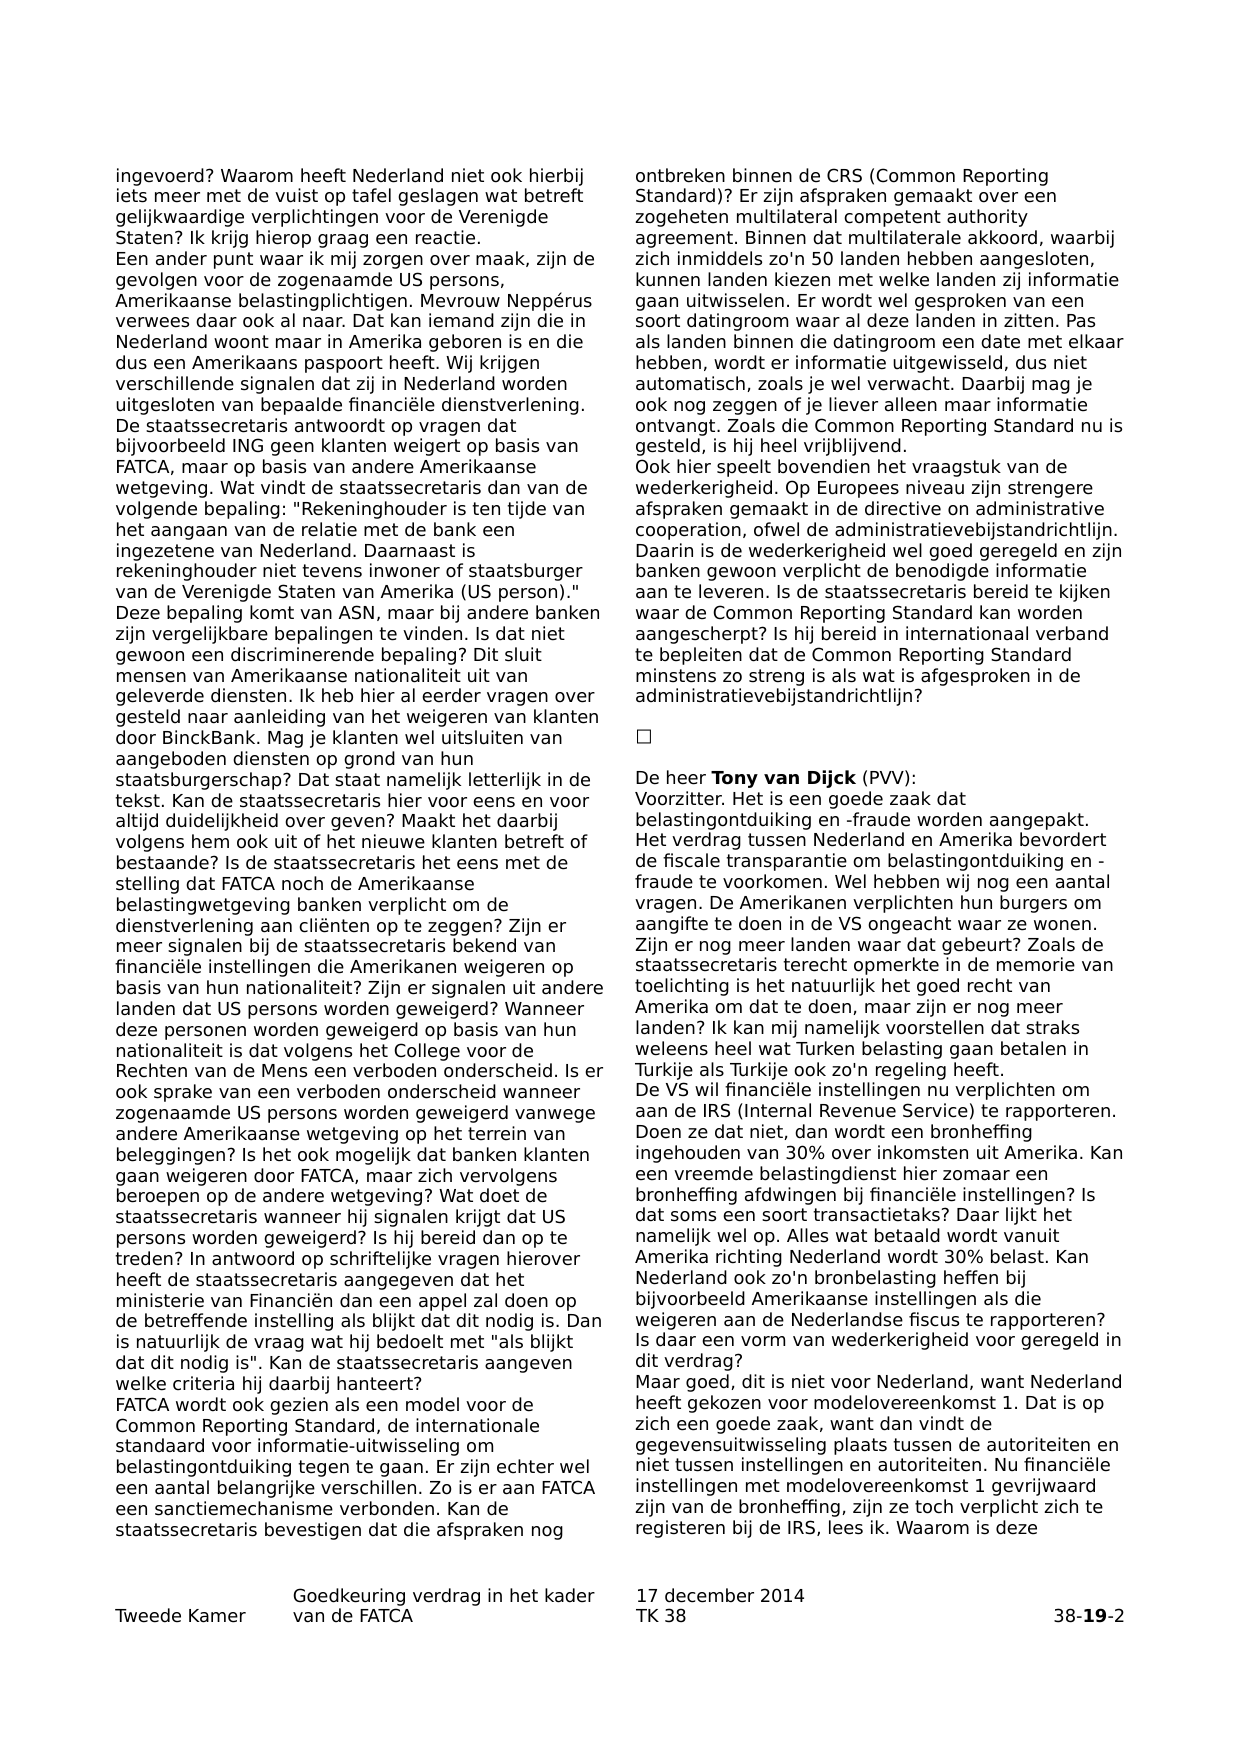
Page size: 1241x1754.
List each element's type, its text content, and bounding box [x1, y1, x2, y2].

text Ook hier speelt bovendien het vraagstuk van de wederkerigheid. Op Europees niveau zijn strengere afspraken gemaakt in de directive on administrative cooperation, ofwel de administratievebijstandrichtlijn. Daarin is de wederkerigheid wel goed geregeld en zijn banken gewoon verplicht de benodigde informatie aan te leveren. Is de staatssecretaris bereid te kijken waar de Common Reporting Standard kan worden aangescherpt? Is hij bereid in internationaal verband te bepleiten dat de Common Reporting Standard minstens zo streng is als wat is afgesproken in de administratievebijstandrichtlijn? [635, 457, 1125, 707]
text De heer Tony van Dijck (PVV): [635, 768, 1125, 788]
text FATCA wordt ook gezien als een model voor de Common Reporting Standard, de internationale standaard voor informatie-uitwisseling om belastingontduiking tegen te gaan. Er zijn echter wel een aantal belangrijke verschillen. Zo is er aan FATCA een sanctiemechanisme verbonden. Kan de staatssecretaris bevestigen dat die afspraken nog [115, 1394, 605, 1540]
text ⬜ [635, 727, 1125, 748]
text Voorzitter. Het is een goede zaak dat belastingontduiking en -fraude worden aangepakt. Het verdrag tussen Nederland en Amerika bevordert de fiscale transparantie om belastingontduiking en -fraude te voorkomen. Wel hebben wij nog een aantal vragen. De Amerikanen verplichten hun burgers om aangifte te doen in de VS ongeacht waar ze wonen. Zijn er nog meer landen waar dat gebeurt? Zoals de staatssecretaris terecht opmerkte in de memorie van toelichting is het natuurlijk het goed recht van Amerika om dat te doen, maar zijn er nog meer landen? Ik kan mij namelijk voorstellen dat straks weleens heel wat Turken belasting gaan betalen in Turkije als Turkije ook zo'n regeling heeft. [635, 788, 1125, 1080]
text ontbreken binnen de CRS (Common Reporting Standard)? Er zijn afspraken gemaakt over een zogeheten multilateral competent authority agreement. Binnen dat multilaterale akkoord, waarbij zich inmiddels zo'n 50 landen hebben aangesloten, kunnen landen kiezen met welke landen zij informatie gaan uitwisselen. Er wordt wel gesproken van een soort datingroom waar al deze landen in zitten. Pas als landen binnen die datingroom een date met elkaar hebben, wordt er informatie uitgewisseld, dus niet automatisch, zoals je wel verwacht. Daarbij mag je ook nog zeggen of je liever alleen maar informatie ontvangt. Zoals die Common Reporting Standard nu is gesteld, is hij heel vrijblijvend. [635, 165, 1125, 457]
text Maar goed, dit is niet voor Nederland, want Nederland heeft gekozen voor modelovereenkomst 1. Dat is op zich een goede zaak, want dan vindt de gegevensuitwisseling plaats tussen de autoriteiten en niet tussen instellingen en autoriteiten. Nu financiële instellingen met modelovereenkomst 1 gevrijwaard zijn van de bronheffing, zijn ze toch verplicht zich te registeren bij de IRS, lees ik. Waarom is deze [635, 1372, 1125, 1538]
text De VS wil financiële instellingen nu verplichten om aan de IRS (Internal Revenue Service) te rapporteren. Doen ze dat niet, dan wordt een bronheffing ingehouden van 30% over inkomsten uit Amerika. Kan een vreemde belastingdienst hier zomaar een bronheffing afdwingen bij financiële instellingen? Is dat soms een soort transactietaks? Daar lijkt het namelijk wel op. Alles wat betaald wordt vanuit Amerika richting Nederland wordt 30% belast. Kan Nederland ook zo'n bronbelasting heffen bij bijvoorbeeld Amerikaanse instellingen als die weigeren aan de Nederlandse fiscus te rapporteren? Is daar een vorm van wederkerigheid voor geregeld in dit verdrag? [635, 1080, 1125, 1372]
text ingevoerd? Waarom heeft Nederland niet ook hierbij iets meer met de vuist op tafel geslagen wat betreft gelijkwaardige verplichtingen voor de Verenigde Staten? Ik krijg hierop graag een reactie. [115, 165, 605, 249]
text Een ander punt waar ik mij zorgen over maak, zijn de gevolgen voor de zogenaamde US persons, Amerikaanse belastingplichtigen. Mevrouw Neppérus verwees daar ook al naar. Dat kan iemand zijn die in Nederland woont maar in Amerika geboren is en die dus een Amerikaans paspoort heeft. Wij krijgen verschillende signalen dat zij in Nederland worden uitgesloten van bepaalde financiële dienstverlening. De staatssecretaris antwoordt op vragen dat bijvoorbeeld ING geen klanten weigert op basis van FATCA, maar op basis van andere Amerikaanse wetgeving. Wat vindt de staatssecretaris dan van de volgende bepaling: "Rekeninghouder is ten tijde van het aangaan van de relatie met de bank een ingezetene van Nederland. Daarnaast is rekeninghouder niet tevens inwoner of staatsburger van de Verenigde Staten van Amerika (US person)." Deze bepaling komt van ASN, maar bij andere banken zijn vergelijkbare bepalingen te vinden. Is dat niet gewoon een discriminerende bepaling? Dit sluit mensen van Amerikaanse nationaliteit uit van geleverde diensten. Ik heb hier al eerder vragen over gesteld naar aanleiding van het weigeren van klanten door BinckBank. Mag je klanten wel uitsluiten van aangeboden diensten op grond van hun staatsburgerschap? Dat staat namelijk letterlijk in de tekst. Kan de staatssecretaris hier voor eens en voor altijd duidelijkheid over geven? Maakt het daarbij volgens hem ook uit of het nieuwe klanten betreft of bestaande? Is de staatssecretaris het eens met de stelling dat FATCA noch de Amerikaanse belastingwetgeving banken verplicht om de dienstverlening aan cliënten op te zeggen? Zijn er meer signalen bij de staatssecretaris bekend van financiële instellingen die Amerikanen weigeren op basis van hun nationaliteit? Zijn er signalen uit andere landen dat US persons worden geweigerd? Wanneer deze personen worden geweigerd op basis van hun nationaliteit is dat volgens het College voor de Rechten van de Mens een verboden onderscheid. Is er ook sprake van een verboden onderscheid wanneer zogenaamde US persons worden geweigerd vanwege andere Amerikaanse wetgeving op het terrein van beleggingen? Is het ook mogelijk dat banken klanten gaan weigeren door FATCA, maar zich vervolgens beroepen op de andere wetgeving? Wat doet de staatssecretaris wanneer hij signalen krijgt dat US persons worden geweigerd? Is hij bereid dan op te treden? In antwoord op schriftelijke vragen hierover heeft de staatssecretaris aangegeven dat het ministerie van Financiën dan een appel zal doen op de betreffende instelling als blijkt dat dit nodig is. Dan is natuurlijk de vraag wat hij bedoelt met "als blijkt dat dit nodig is". Kan de staatssecretaris aangeven welke criteria hij daarbij hanteert? [115, 249, 605, 1394]
